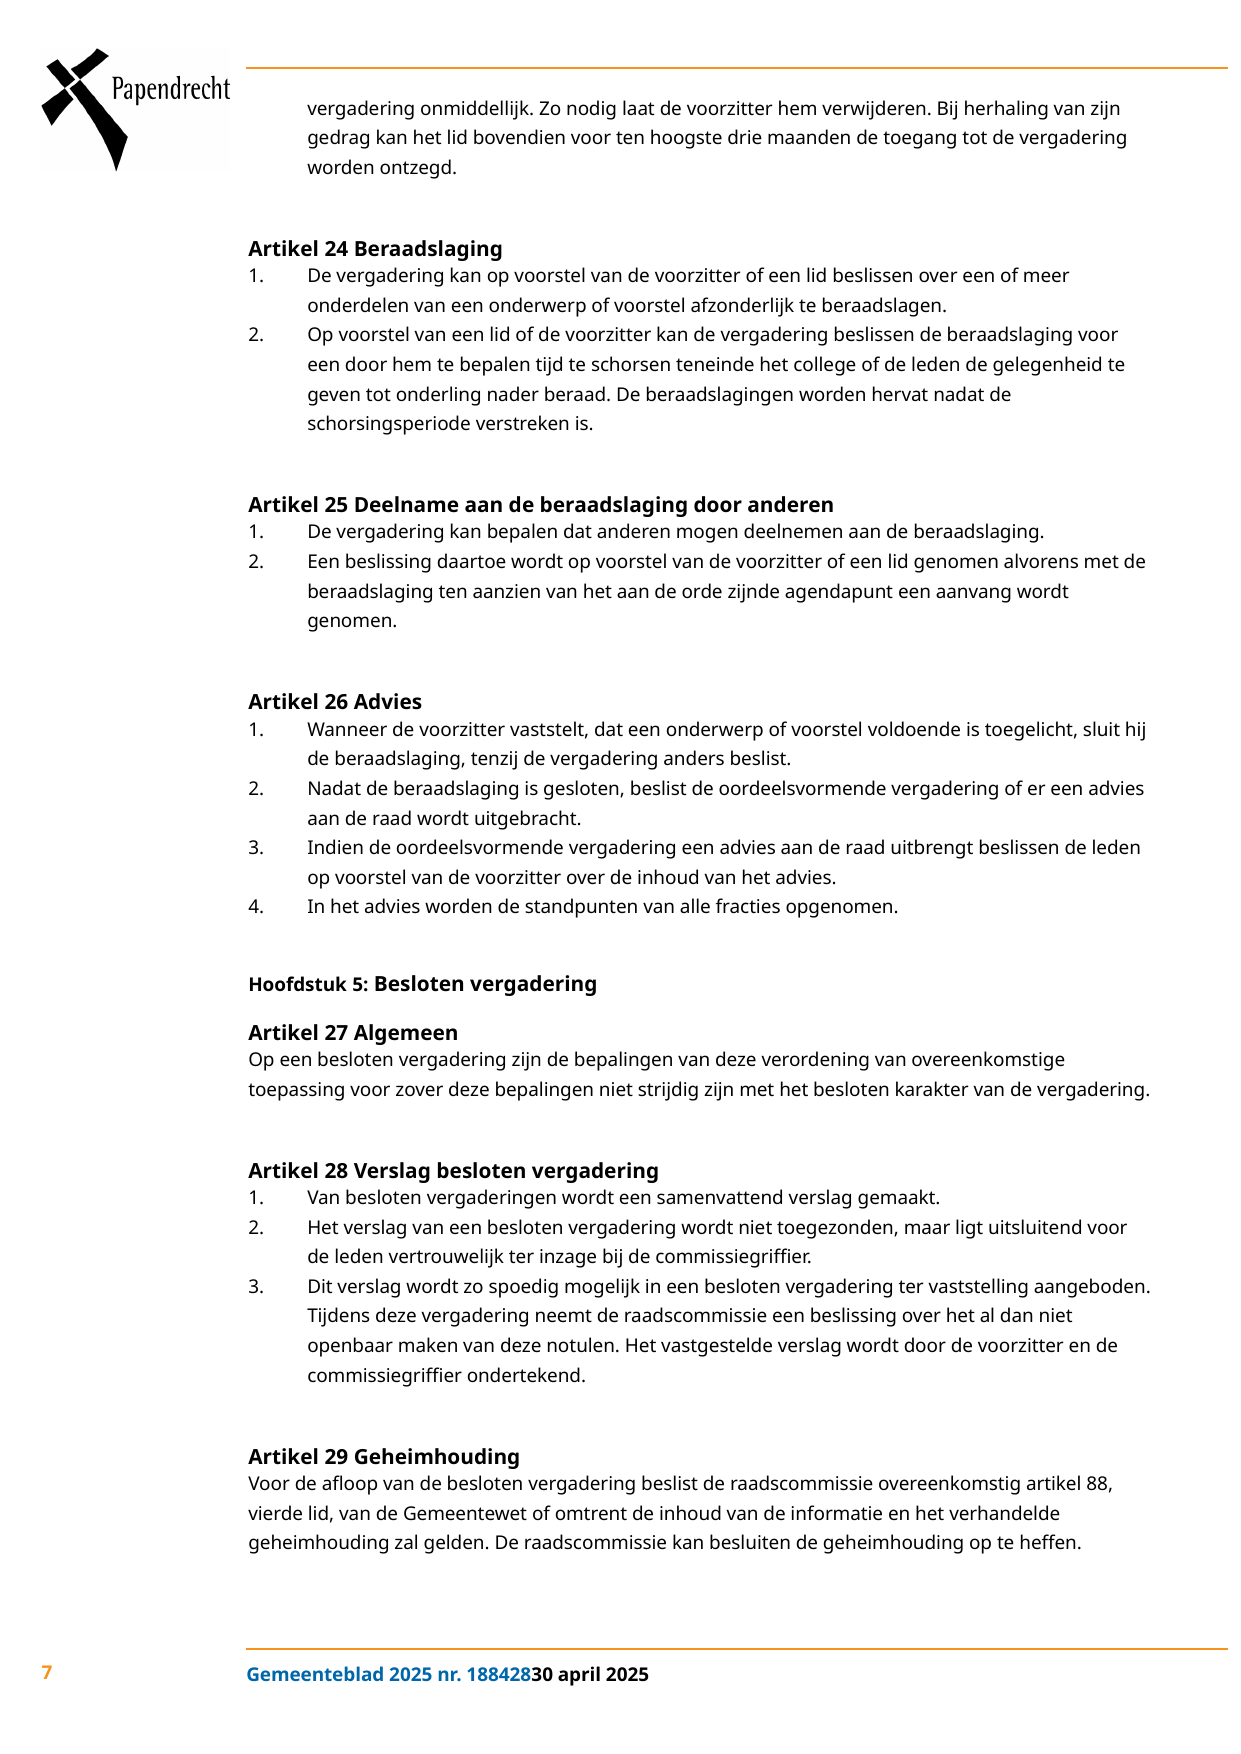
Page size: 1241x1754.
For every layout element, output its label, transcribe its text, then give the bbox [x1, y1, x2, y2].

text Hoofdstuk 5: Besloten vergadering [248, 969, 1152, 997]
text Artikel 29 Geheimhouding [248, 1442, 1152, 1470]
text Artikel 28 Verslag besloten vergadering [248, 1156, 1152, 1184]
list De vergadering kan bepalen dat anderen mogen deelnemen aan de beraadslaging. [248, 519, 1152, 544]
list Op voorstel van een lid of de voorzitter kan de vergadering beslissen de beraadslaging voor een door hem te bepalen tijd te schorsen teneinde het college of de leden de gelegenheid te geven tot onderling nader beraad. De beraadslagingen worden hervat nadat de schorsingsperiode verstreken is. [248, 322, 1152, 436]
list vergadering onmiddellijk. Zo nodig laat de voorzitter hem verwijderen. Bij herhaling van zijn gedrag kan het lid bovendien voor ten hoogste drie maanden de toegang tot de vergadering worden ontzegd. [248, 95, 1152, 180]
picture [41, 47, 231, 172]
text Voor de afloop van de besloten vergadering beslist de raadscommissie overeenkomstig artikel 88, vierde lid, van de Gemeentewet of omtrent de inhoud van de informatie en het verhandelde geheimhouding zal gelden. De raadscommissie kan besluiten de geheimhouding op te heffen. [248, 1470, 1152, 1555]
text Op een besloten vergadering zijn de bepalingen van deze verordening van overeenkomstige toepassing voor zover deze bepalingen niet strijdig zijn met het besloten karakter van de vergadering. [248, 1046, 1152, 1102]
list Het verslag van een besloten vergadering wordt niet toegezonden, maar ligt uitsluitend voor de leden vertrouwelijk ter inzage bij de commissiegriffier. [248, 1214, 1152, 1269]
list Wanneer de voorzitter vaststelt, dat een onderwerp of voorstel voldoende is toegelicht, sluit hij de beraadslaging, tenzij de vergadering anders beslist. [248, 716, 1152, 771]
list Indien de oordeelsvormende vergadering een advies aan de raad uitbrengt beslissen de leden op voorstel van de voorzitter over de inhoud van het advies. [248, 834, 1152, 889]
text Artikel 27 Algemeen [248, 1018, 1152, 1046]
list Dit verslag wordt zo spoedig mogelijk in een besloten vergadering ter vaststelling aangeboden. Tijdens deze vergadering neemt de raadscommissie een beslissing over het al dan niet openbaar maken van deze notulen. Het vastgestelde verslag wordt door de voorzitter en de commissiegriffier ondertekend. [248, 1273, 1152, 1388]
list Nadat de beraadslaging is gesloten, beslist de oordeelsvormende vergadering of er een advies aan de raad wordt uitgebracht. [248, 775, 1152, 830]
list Van besloten vergaderingen wordt een samenvattend verslag gemaakt. [248, 1184, 1152, 1210]
text Artikel 24 Beraadslaging [248, 234, 1152, 262]
list In het advies worden de standpunten van alle fracties opgenomen. [248, 893, 1152, 919]
list Een beslissing daartoe wordt op voorstel van de voorzitter of een lid genomen alvorens met de beraadslaging ten aanzien van het aan de orde zijnde agendapunt een aanvang wordt genomen. [248, 548, 1152, 633]
text Artikel 26 Advies [248, 687, 1152, 716]
text Artikel 25 Deelname aan de beraadslaging door anderen [248, 490, 1152, 519]
list De vergadering kan op voorstel van de voorzitter of een lid beslissen over een of meer onderdelen van een onderwerp of voorstel afzonderlijk te beraadslagen. [248, 262, 1152, 318]
